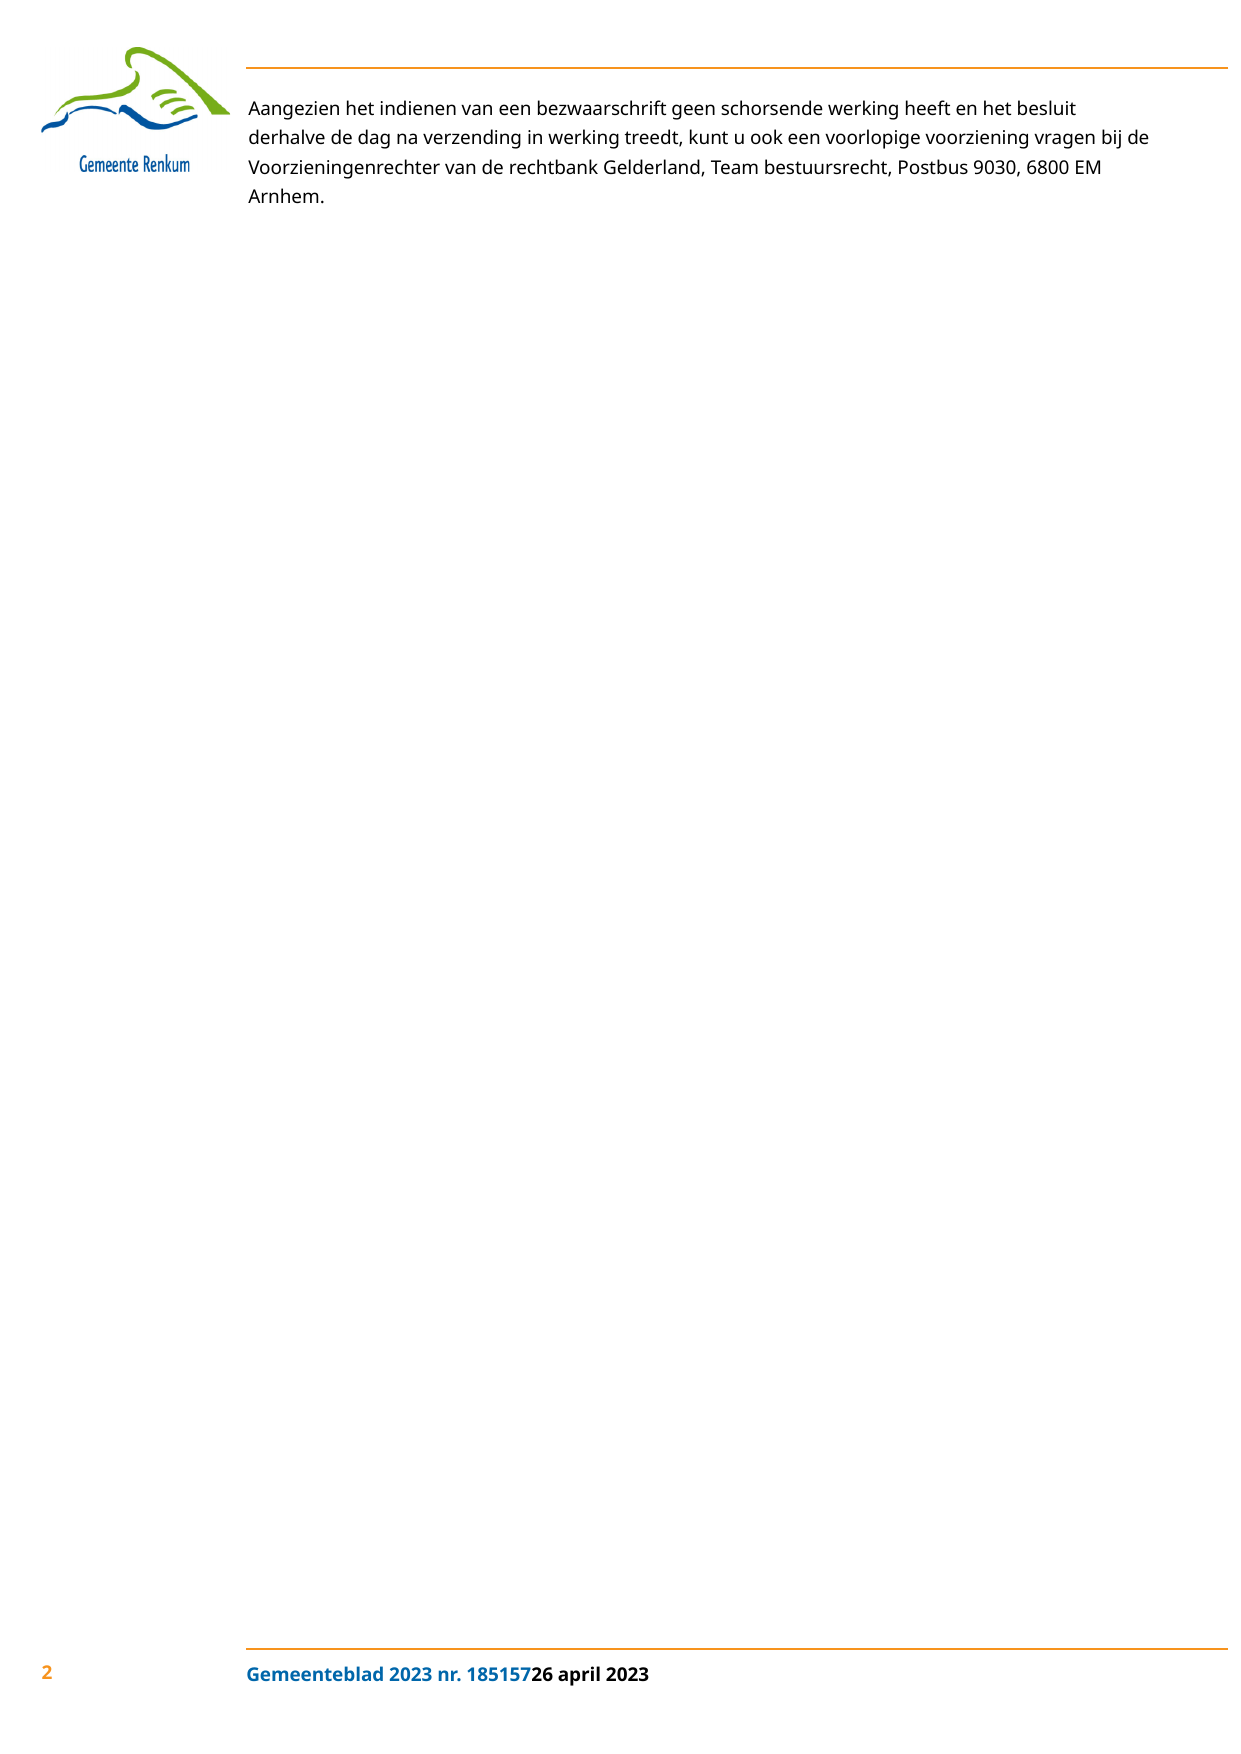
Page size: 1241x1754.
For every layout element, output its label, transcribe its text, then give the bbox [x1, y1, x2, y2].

text Aangezien het indienen van een bezwaarschrift geen schorsende werking heeft en het besluit derhalve de dag na verzending in werking treedt, kunt u ook een voorlopige voorziening vragen bij de Voorzieningenrechter van de rechtbank Gelderland, Team bestuursrecht, Postbus 9030, 6800 EM Arnhem. [248, 95, 1152, 209]
picture [41, 47, 231, 172]
